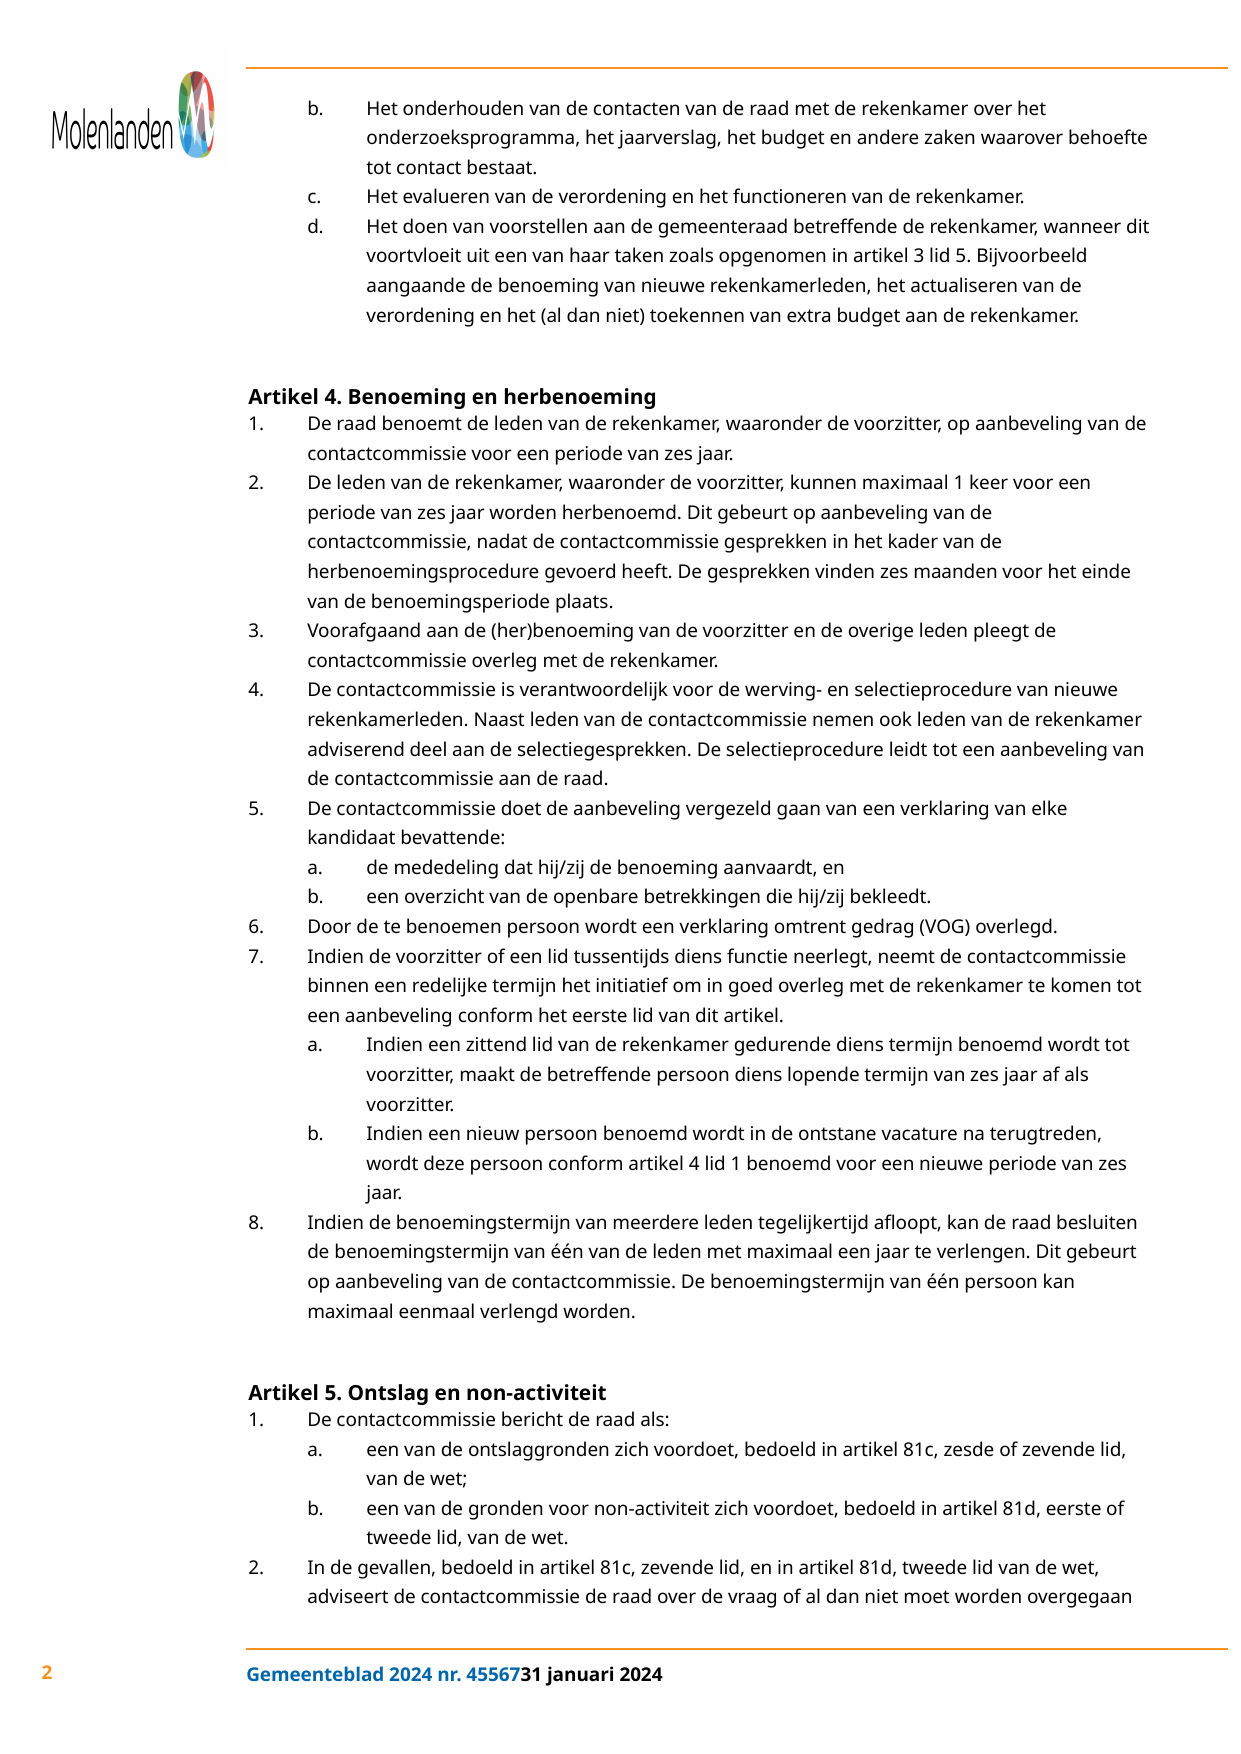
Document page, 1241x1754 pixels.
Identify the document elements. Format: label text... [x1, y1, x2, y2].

list De contactcommissie is verantwoordelijk voor de werving- en selectieprocedure van nieuwe rekenkamerleden. Naast leden van de contactcommissie nemen ook leden van de rekenkamer adviserend deel aan de selectiegesprekken. De selectieprocedure leidt tot een aanbeveling van de contactcommissie aan de raad. [248, 677, 1152, 791]
list De leden van de rekenkamer, waaronder de voorzitter, kunnen maximaal 1 keer voor een periode van zes jaar worden herbenoemd. Dit gebeurt op aanbeveling van de contactcommissie, nadat de contactcommissie gesprekken in het kader van de herbenoemingsprocedure gevoerd heeft. De gesprekken vinden zes maanden voor het einde van de benoemingsperiode plaats. [248, 469, 1152, 613]
list Indien de voorzitter of een lid tussentijds diens functie neerlegt, neemt de contactcommissie binnen een redelijke termijn het initiatief om in goed overleg met de rekenkamer te komen tot een aanbeveling conform het eerste lid van dit artikel. [248, 943, 1152, 1028]
list een van de ontslaggronden zich voordoet, bedoeld in artikel 81c, zesde of zevende lid, van de wet; [307, 1436, 1152, 1491]
list de mededeling dat hij/zij de benoeming aanvaardt, en [307, 854, 1152, 880]
list Door de te benoemen persoon wordt een verklaring omtrent gedrag (VOG) overlegd. [248, 913, 1152, 939]
list een overzicht van de openbare betrekkingen die hij/zij bekleedt. [307, 884, 1152, 909]
list een van de gronden voor non-activiteit zich voordoet, bedoeld in artikel 81d, eerste of tweede lid, van de wet. [307, 1495, 1152, 1550]
text Artikel 4. Benoeming en herbenoeming [248, 382, 1152, 410]
list De contactcommissie bericht de raad als: [248, 1406, 1152, 1432]
list Indien de benoemingstermijn van meerdere leden tegelijkertijd afloopt, kan de raad besluiten de benoemingstermijn van één van de leden met maximaal een jaar te verlengen. Dit gebeurt op aanbeveling van de contactcommissie. De benoemingstermijn van één persoon kan maximaal eenmaal verlengd worden. [248, 1209, 1152, 1323]
list Indien een zittend lid van de rekenkamer gedurende diens termijn benoemd wordt tot voorzitter, maakt de betreffende persoon diens lopende termijn van zes jaar af als voorzitter. [307, 1032, 1152, 1116]
list In de gevallen, bedoeld in artikel 81c, zevende lid, en in artikel 81d, tweede lid van de wet, adviseert de contactcommissie de raad over de vraag of al dan niet moet worden overgegaan [248, 1554, 1152, 1609]
list Voorafgaand aan de (her)benoeming van de voorzitter en de overige leden pleegt de contactcommissie overleg met de rekenkamer. [248, 617, 1152, 673]
picture [41, 47, 231, 172]
text Artikel 5. Ontslag en non-activiteit [248, 1378, 1152, 1406]
list Het doen van voorstellen aan de gemeenteraad betreffende de rekenkamer, wanneer dit voortvloeit uit een van haar taken zoals opgenomen in artikel 3 lid 5. Bijvoorbeeld aangaande de benoeming van nieuwe rekenkamerleden, het actualiseren van de verordening en het (al dan niet) toekennen van extra budget aan de rekenkamer. [307, 213, 1152, 328]
list De raad benoemt de leden van de rekenkamer, waaronder de voorzitter, op aanbeveling van de contactcommissie voor een periode van zes jaar. [248, 410, 1152, 466]
list De contactcommissie doet de aanbeveling vergezeld gaan van een verklaring van elke kandidaat bevattende: [248, 795, 1152, 850]
list Het onderhouden van de contacten van de raad met de rekenkamer over het onderzoeksprogramma, het jaarverslag, het budget en andere zaken waarover behoefte tot contact bestaat. [307, 95, 1152, 180]
list Het evalueren van de verordening en het functioneren van de rekenkamer. [307, 183, 1152, 209]
list Indien een nieuw persoon benoemd wordt in de ontstane vacature na terugtreden, wordt deze persoon conform artikel 4 lid 1 benoemd voor een nieuwe periode van zes jaar. [307, 1120, 1152, 1205]
